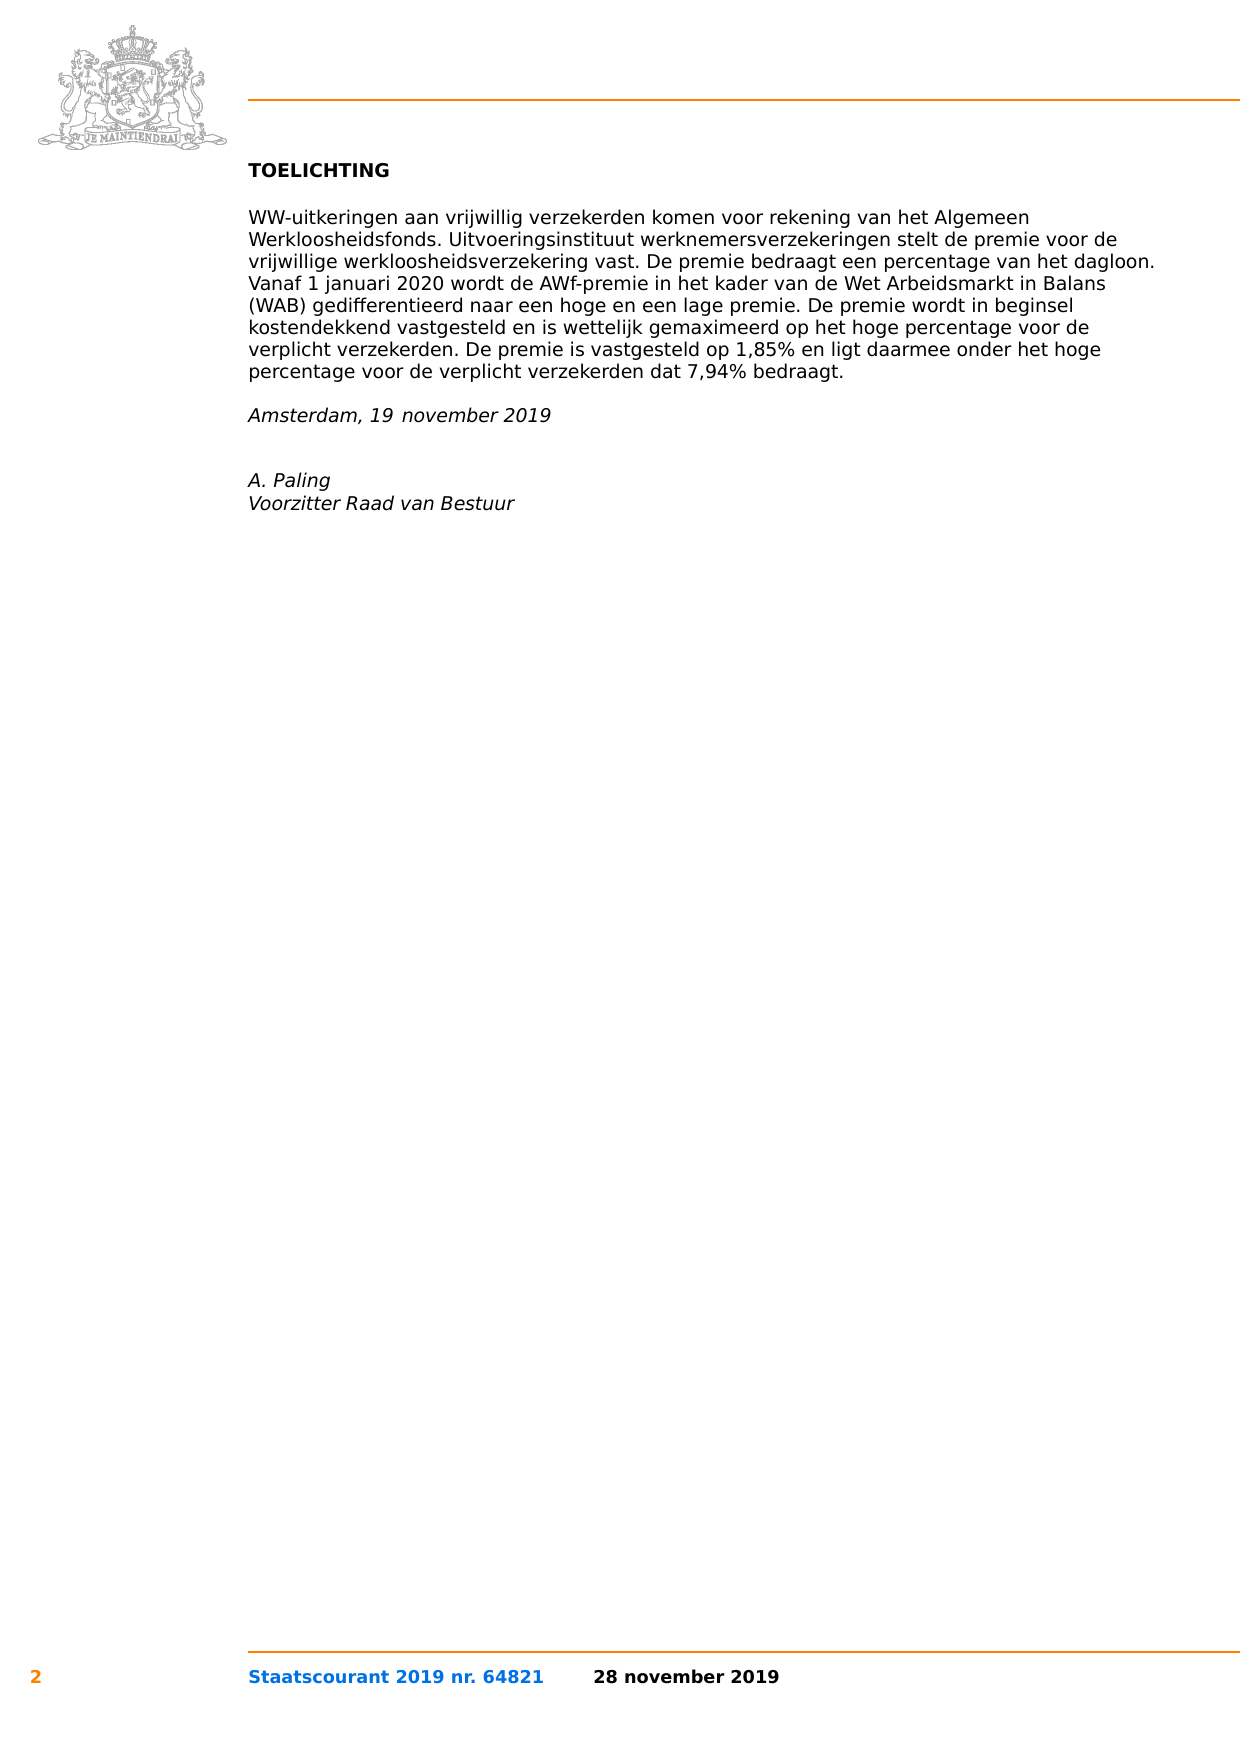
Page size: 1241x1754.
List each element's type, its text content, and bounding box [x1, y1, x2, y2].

picture [38, 25, 227, 150]
text WW-uitkeringen aan vrijwillig verzekerden komen voor rekening van het Algemeen Werkloosheidsfonds. Uitvoeringsinstituut werknemersverzekeringen stelt de premie voor de vrijwillige werkloosheidsverzekering vast. De premie bedraagt een percentage van het dagloon. Vanaf 1 januari 2020 wordt de AWf-premie in het kader van de Wet Arbeidsmarkt in Balans (WAB) gedifferentieerd naar een hoge en een lage premie. De premie wordt in beginsel kostendekkend vastgesteld en is wettelijk gemaximeerd op het hoge percentage voor de verplicht verzekerden. De premie is vastgesteld op 1,85% en ligt daarmee onder het hoge percentage voor de verplicht verzekerden dat 7,94% bedraagt. [248, 207, 1163, 383]
text A. Paling Voorzitter Raad van Bestuur [248, 448, 1163, 514]
subtitle TOELICHTING [248, 160, 1163, 182]
text Amsterdam, 19 november 2019 [248, 404, 1163, 427]
